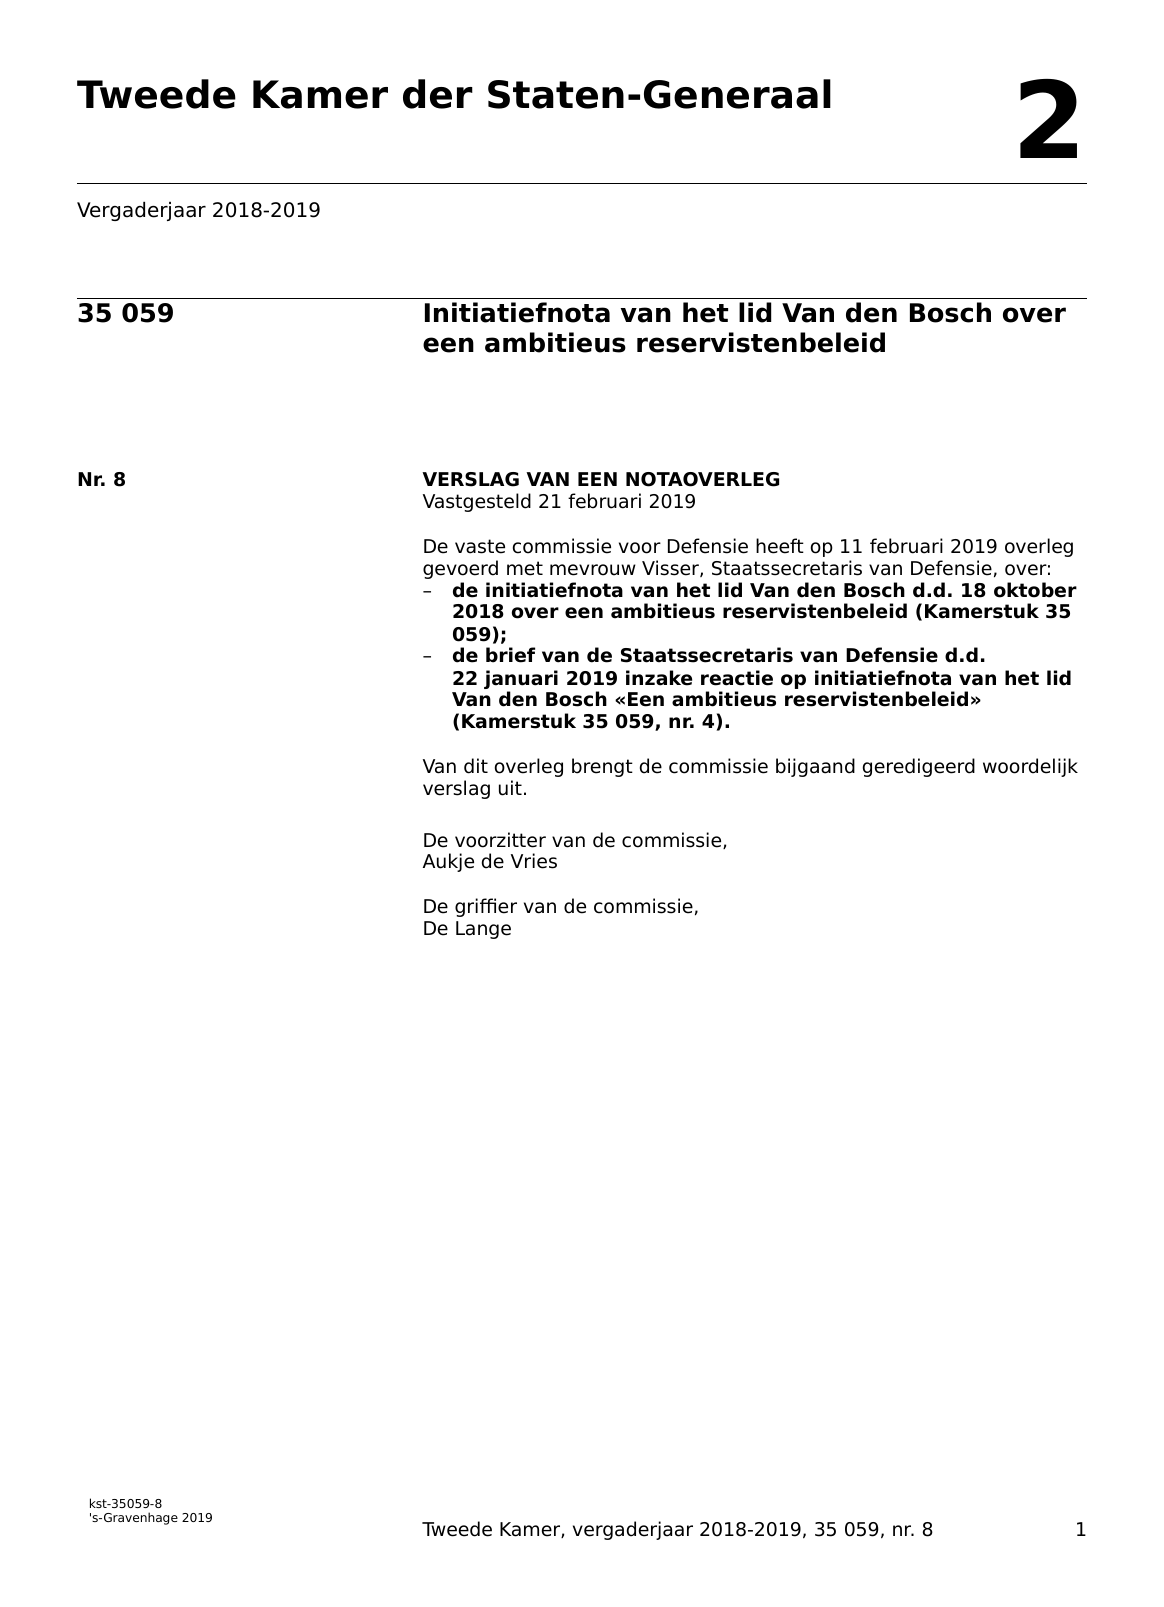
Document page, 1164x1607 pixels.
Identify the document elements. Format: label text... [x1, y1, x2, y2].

subtitle 35 059 Initiatiefnota van het lid Van den Bosch over een ambitieus reservistenbeleid [77, 299, 1087, 358]
table_header 2 [886, 59, 1087, 183]
table_cell Vergaderjaar 2018-2019 [77, 184, 1087, 298]
text – de initiatiefnota van het lid Van den Bosch d.d. 18 oktober 2018 over een ambitieus reservistenbeleid (Kamerstuk 35 059); [422, 579, 1087, 645]
text De griffier van de commissie, De Lange [422, 896, 1087, 939]
text – de brief van de Staatssecretaris van Defensie d.d. 22 januari 2019 inzake reactie op initiatiefnota van het lid Van den Bosch «Een ambitieus reservistenbeleid» (Kamerstuk 35 059, nr. 4). [422, 645, 1087, 733]
text 's-Gravenhage 2019 [88, 1511, 323, 1525]
subtitle Nr. 8 VERSLAG VAN EEN NOTAOVERLEG [77, 469, 1087, 491]
text kst-35059-8 [88, 1497, 323, 1511]
text De vaste commissie voor Defensie heeft op 11 februari 2019 overleg gevoerd met mevrouw Visser, Staatssecretaris van Defensie, over: [422, 536, 1087, 579]
table_header Tweede Kamer der Staten-Generaal [77, 59, 886, 183]
text De voorzitter van de commissie, Aukje de Vries [422, 829, 1087, 873]
text Van dit overleg brengt de commissie bijgaand geredigeerd woordelijk verslag uit. [422, 756, 1087, 799]
text Vastgesteld 21 februari 2019 [422, 491, 1087, 513]
